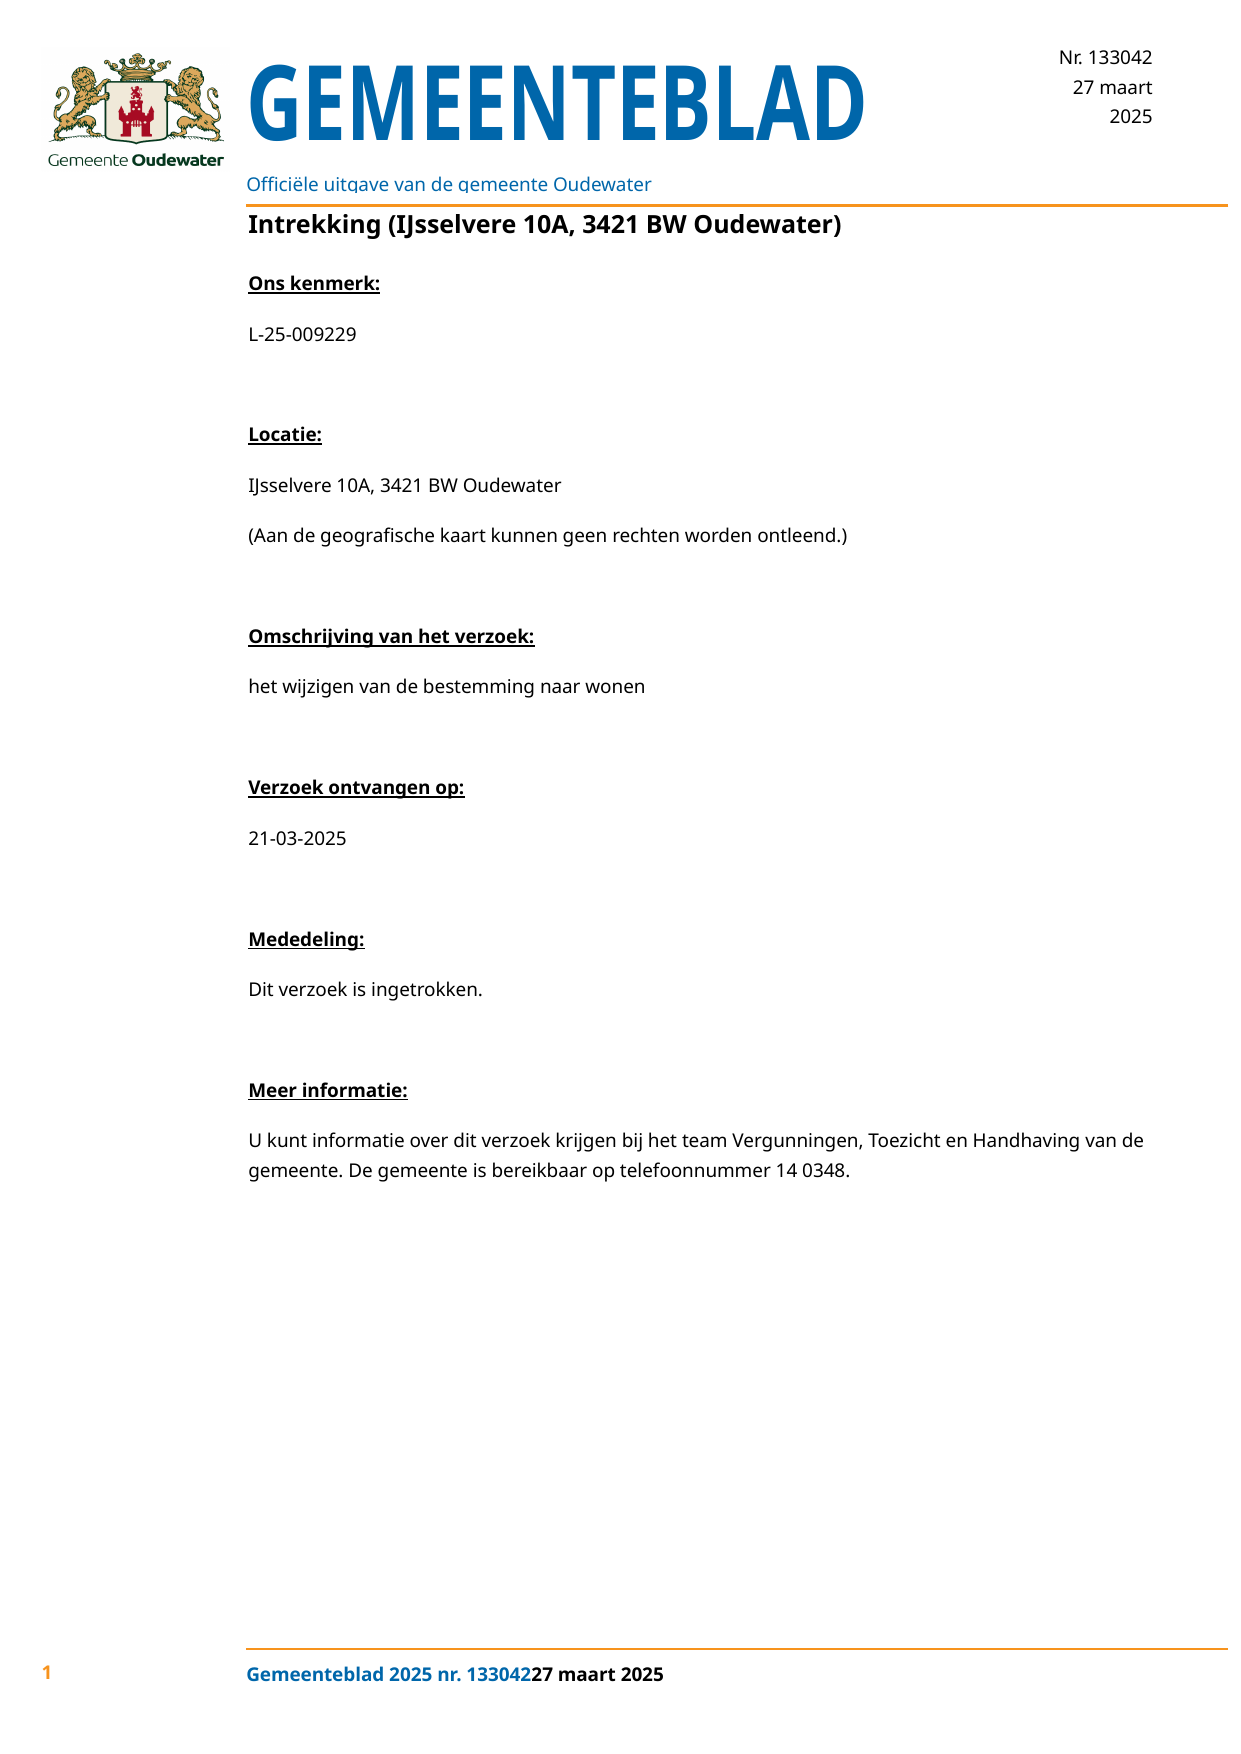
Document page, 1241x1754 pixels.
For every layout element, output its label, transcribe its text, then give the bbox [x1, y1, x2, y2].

text Omschrijving van het verzoek: [248, 623, 1152, 649]
text Intrekking (IJsselvere 10A, 3421 BW Oudewater) [248, 207, 1152, 241]
text 21-03-2025 [248, 825, 1152, 851]
text Meer informatie: [248, 1077, 1152, 1103]
text Mededeling: [248, 926, 1152, 951]
text het wijzigen van de bestemming naar wonen [248, 674, 1152, 699]
text L-25-009229 [248, 321, 1152, 346]
text Locatie: [248, 422, 1152, 447]
text U kunt informatie over dit verzoek krijgen bij het team Vergunningen, Toezicht en Handhaving van de gemeente. De gemeente is bereikbaar op telefoonnummer 14 0348. [248, 1127, 1152, 1183]
text (Aan de geografische kaart kunnen geen rechten worden ontleend.) [248, 522, 1152, 548]
text Ons kenmerk: [248, 270, 1152, 296]
text IJsselvere 10A, 3421 BW Oudewater [248, 472, 1152, 498]
text Verzoek ontvangen op: [248, 774, 1152, 800]
text Dit verzoek is ingetrokken. [248, 976, 1152, 1002]
picture [41, 47, 231, 172]
